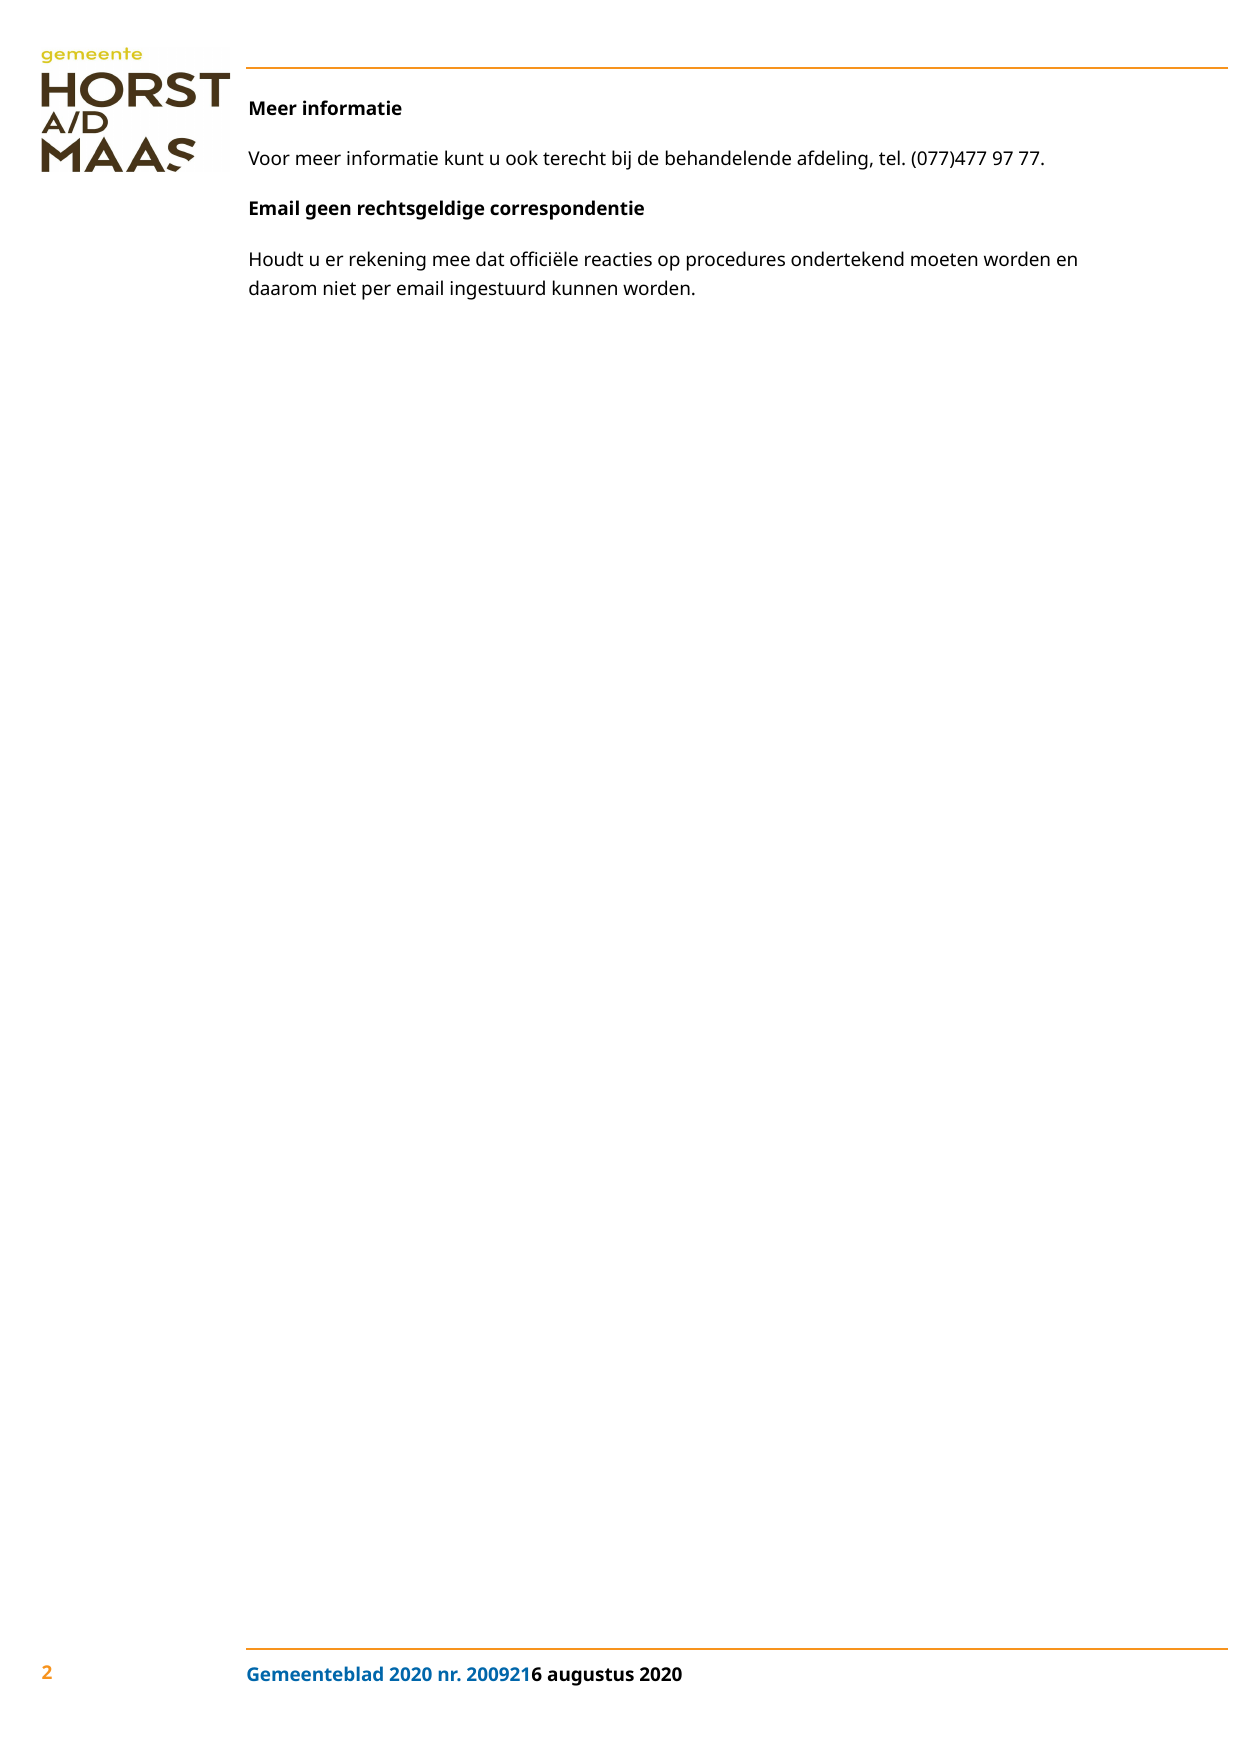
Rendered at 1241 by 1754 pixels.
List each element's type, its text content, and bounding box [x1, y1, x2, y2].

text Voor meer informatie kunt u ook terecht bij de behandelende afdeling, tel. (077)477 97 77. [248, 145, 1152, 171]
text Meer informatie [248, 95, 1152, 121]
text Email geen rechtsgeldige correspondentie [248, 196, 1152, 221]
text Houdt u er rekening mee dat officiële reacties op procedures ondertekend moeten worden en daarom niet per email ingestuurd kunnen worden. [248, 246, 1152, 301]
picture [41, 47, 231, 172]
